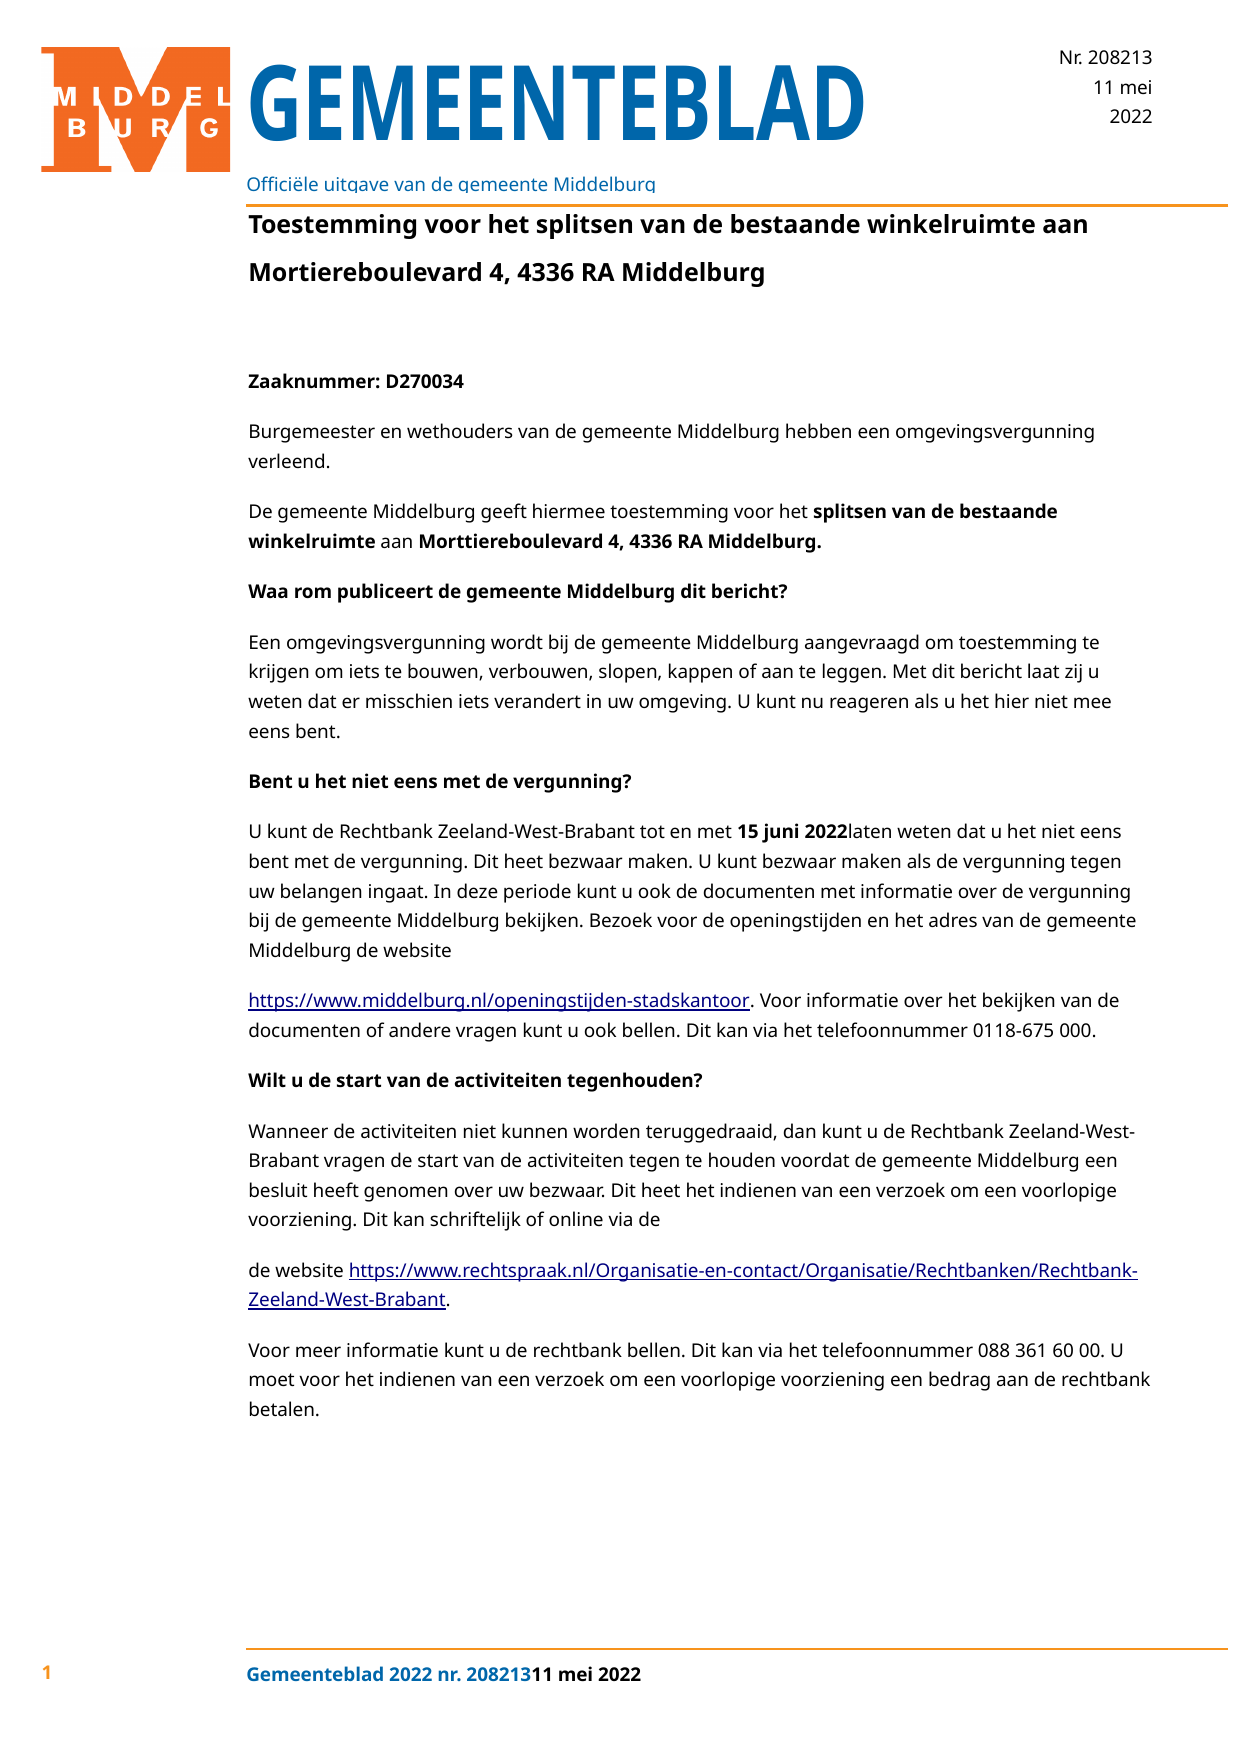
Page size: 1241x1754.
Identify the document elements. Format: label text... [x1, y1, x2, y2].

text Een omgevingsvergunning wordt bij de gemeente Middelburg aangevraagd om toestemming te krijgen om iets te bouwen, verbouwen, slopen, kappen of aan te leggen. Met dit bericht laat zij u weten dat er misschien iets verandert in uw omgeving. U kunt nu reageren als u het hier niet mee eens bent. [248, 629, 1152, 744]
text Toestemming voor het splitsen van de bestaande winkelruimte aan Mortiereboulevard 4, 4336 RA Middelburg [248, 207, 1152, 288]
picture [41, 47, 231, 172]
text De gemeente Middelburg geeft hiermee toestemming voor het splitsen van de bestaande winkelruimte aan Morttiereboulevard 4, 4336 RA Middelburg. [248, 499, 1152, 554]
text Voor meer informatie kunt u de rechtbank bellen. Dit kan via het telefoonnummer 088 361 60 00. U moet voor het indienen van een verzoek om een voorlopige voorziening een bedrag aan de rechtbank betalen. [248, 1337, 1152, 1422]
text Wilt u de start van de activiteiten tegenhouden? [248, 1067, 1152, 1093]
text Bent u het niet eens met de vergunning? [248, 768, 1152, 794]
text Zaaknummer: D270034 [248, 368, 1152, 394]
text Burgemeester en wethouders van de gemeente Middelburg hebben een omgevingsvergunning verleend. [248, 419, 1152, 474]
text https://www.middelburg.nl/openingstijden-stadskantoor. Voor informatie over het bekijken van de documenten of andere vragen kunt u ook bellen. Dit kan via het telefoonnummer 0118-675 000. [248, 987, 1152, 1043]
text Wanneer de activiteiten niet kunnen worden teruggedraaid, dan kunt u de Rechtbank Zeeland-West-Brabant vragen de start van de activiteiten tegen te houden voordat de gemeente Middelburg een besluit heeft genomen over uw bezwaar. Dit heet het indienen van een verzoek om een voorlopige voorziening. Dit kan schriftelijk of online via de [248, 1118, 1152, 1232]
text U kunt de Rechtbank Zeeland-West-Brabant tot en met 15 juni 2022laten weten dat u het niet eens bent met de vergunning. Dit heet bezwaar maken. U kunt bezwaar maken als de vergunning tegen uw belangen ingaat. In deze periode kunt u ook de documenten met informatie over de vergunning bij de gemeente Middelburg bekijken. Bezoek voor de openingstijden en het adres van de gemeente Middelburg de website [248, 819, 1152, 963]
text Waa rom publiceert de gemeente Middelburg dit bericht? [248, 579, 1152, 604]
text de website https://www.rechtspraak.nl/Organisatie-en-contact/Organisatie/Rechtbanken/Rechtbank-Zeeland-West-Brabant. [248, 1257, 1152, 1312]
